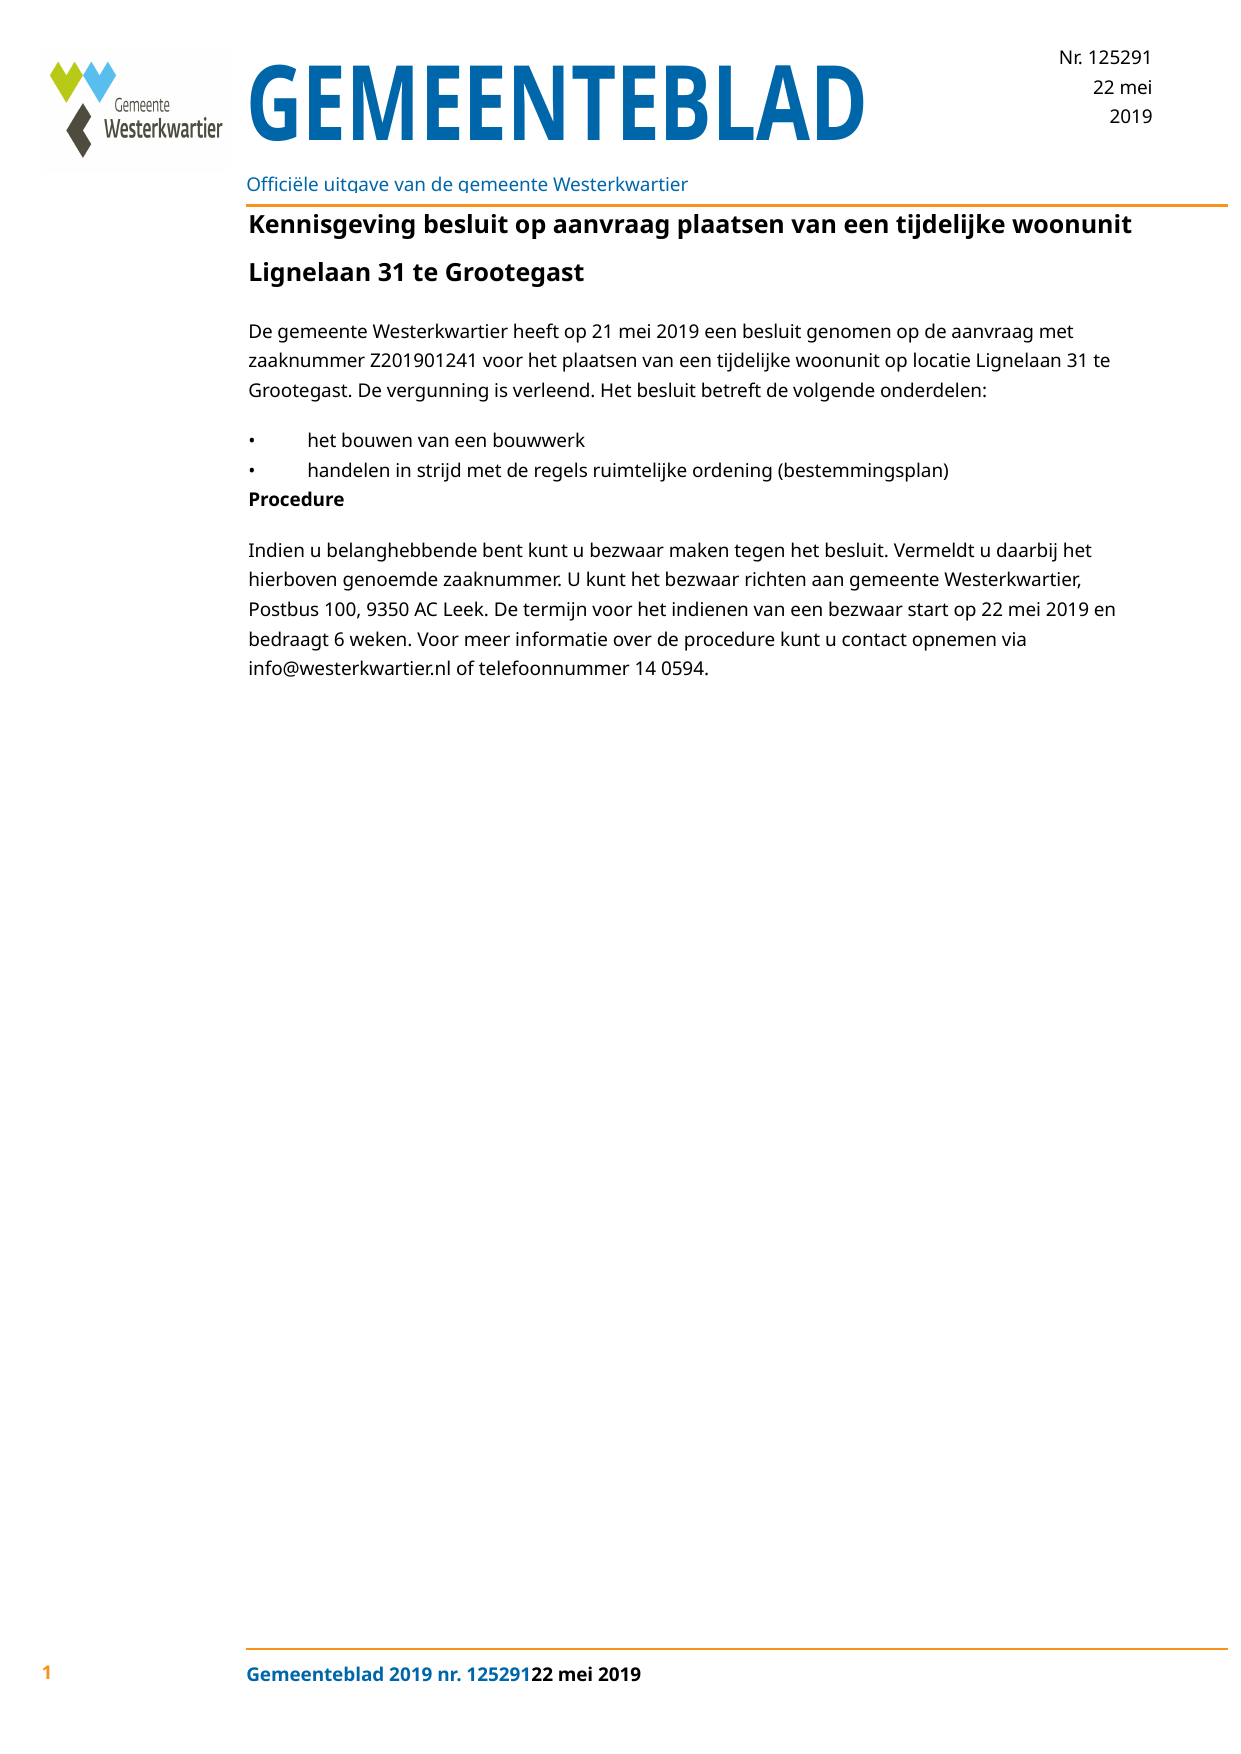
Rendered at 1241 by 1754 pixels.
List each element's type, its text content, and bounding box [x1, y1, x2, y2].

list het bouwen van een bouwwerk [248, 427, 1152, 453]
text Procedure [248, 487, 1152, 512]
list handelen in strijd met de regels ruimtelijke ordening (bestemmingsplan) [248, 457, 1152, 483]
picture [41, 47, 231, 172]
text Kennisgeving besluit op aanvraag plaatsen van een tijdelijke woonunit Lignelaan 31 te Grootegast [248, 207, 1152, 288]
text Indien u belanghebbende bent kunt u bezwaar maken tegen het besluit. Vermeldt u daarbij het hierboven genoemde zaaknummer. U kunt het bezwaar richten aan gemeente Westerkwartier, Postbus 100, 9350 AC Leek. De termijn voor het indienen van een bezwaar start op 22 mei 2019 en bedraagt 6 weken. Voor meer informatie over de procedure kunt u contact opnemen via info@westerkwartier.nl of telefoonnummer 14 0594. [248, 537, 1152, 681]
text De gemeente Westerkwartier heeft op 21 mei 2019 een besluit genomen op de aanvraag met zaaknummer Z201901241 voor het plaatsen van een tijdelijke woonunit op locatie Lignelaan 31 te Grootegast. De vergunning is verleend. Het besluit betreft de volgende onderdelen: [248, 318, 1152, 403]
